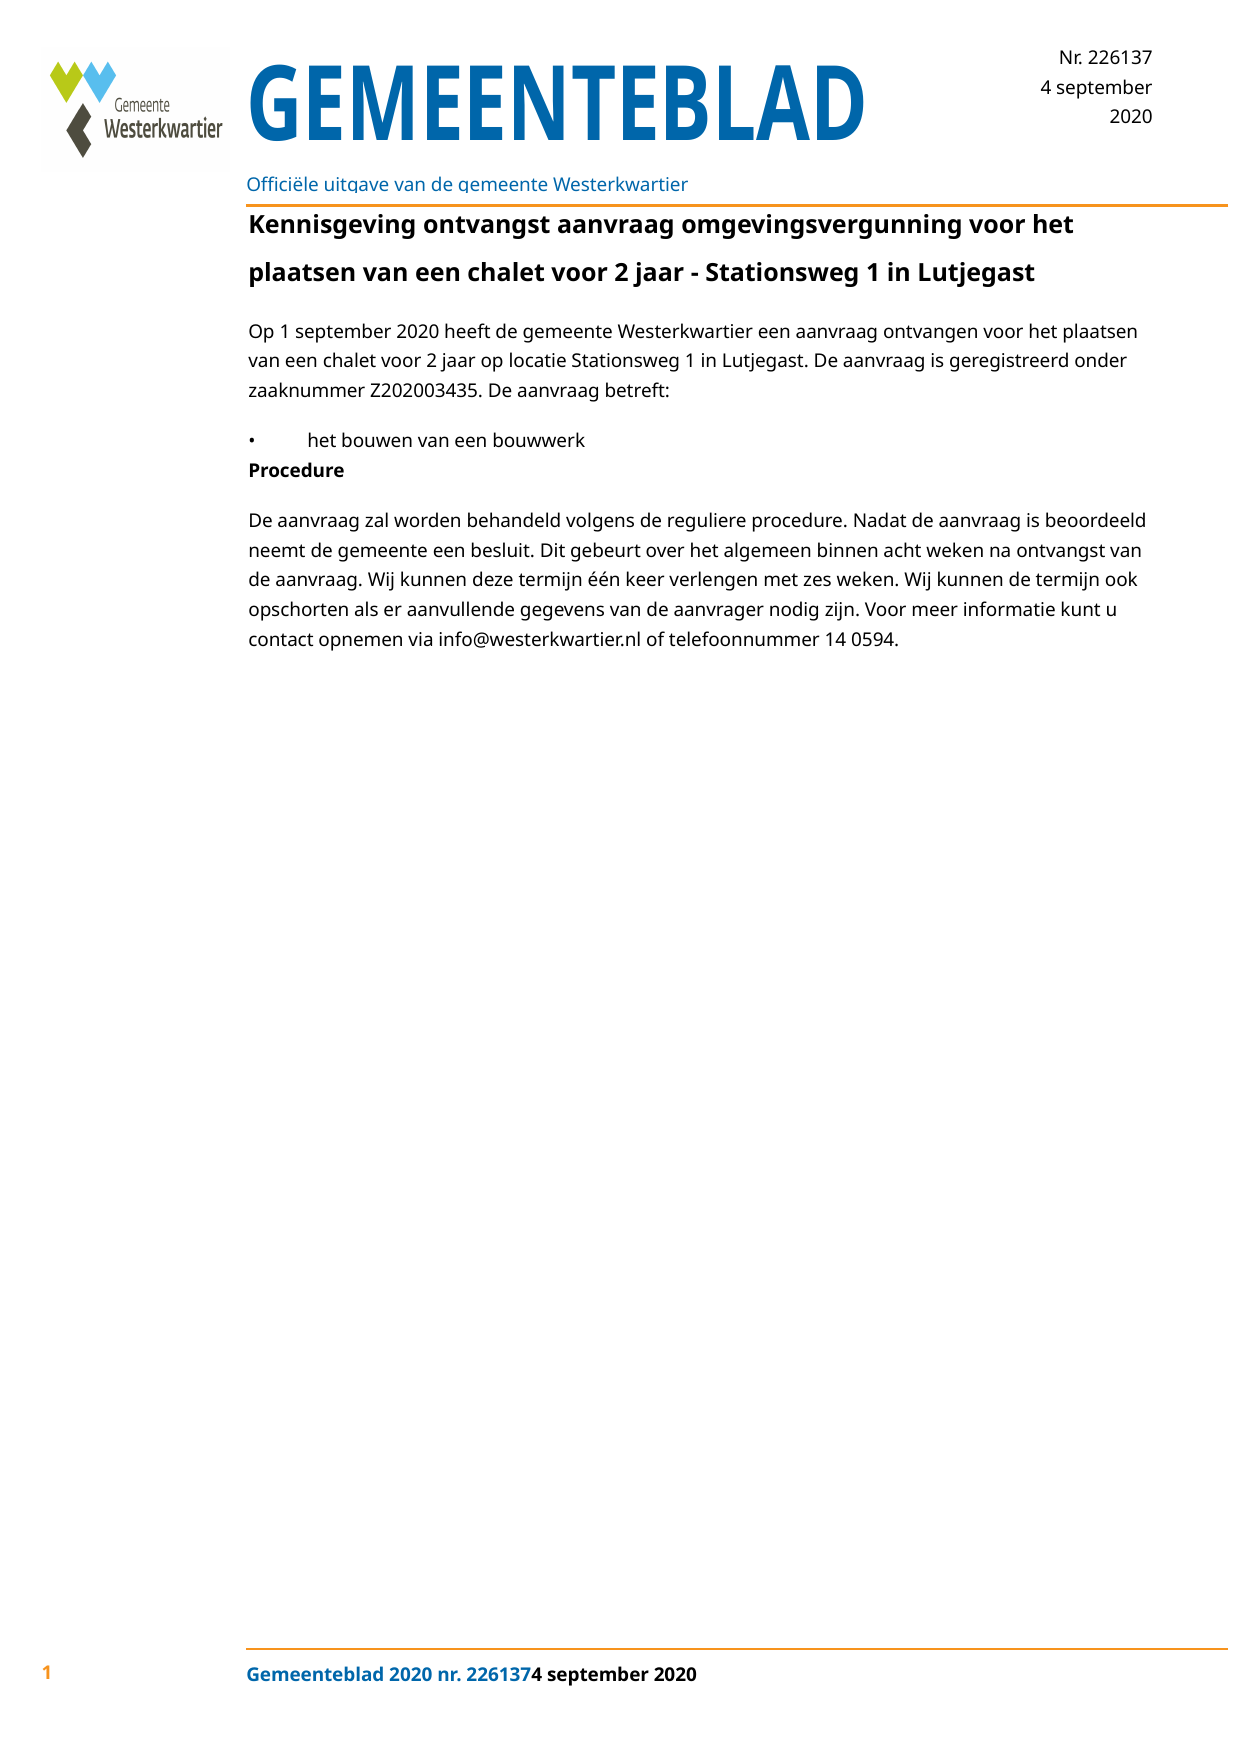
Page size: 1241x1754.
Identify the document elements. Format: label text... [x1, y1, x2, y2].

picture [41, 47, 231, 172]
text Kennisgeving ontvangst aanvraag omgevingsvergunning voor het plaatsen van een chalet voor 2 jaar - Stationsweg 1 in Lutjegast [248, 207, 1152, 288]
list het bouwen van een bouwwerk [248, 427, 1152, 453]
text Procedure [248, 457, 1152, 483]
text Op 1 september 2020 heeft de gemeente Westerkwartier een aanvraag ontvangen voor het plaatsen van een chalet voor 2 jaar op locatie Stationsweg 1 in Lutjegast. De aanvraag is geregistreerd onder zaaknummer Z202003435. De aanvraag betreft: [248, 318, 1152, 403]
text De aanvraag zal worden behandeld volgens de reguliere procedure. Nadat de aanvraag is beoordeeld neemt de gemeente een besluit. Dit gebeurt over het algemeen binnen acht weken na ontvangst van de aanvraag. Wij kunnen deze termijn één keer verlengen met zes weken. Wij kunnen de termijn ook opschorten als er aanvullende gegevens van de aanvrager nodig zijn. Voor meer informatie kunt u contact opnemen via info@westerkwartier.nl of telefoonnummer 14 0594. [248, 507, 1152, 652]
